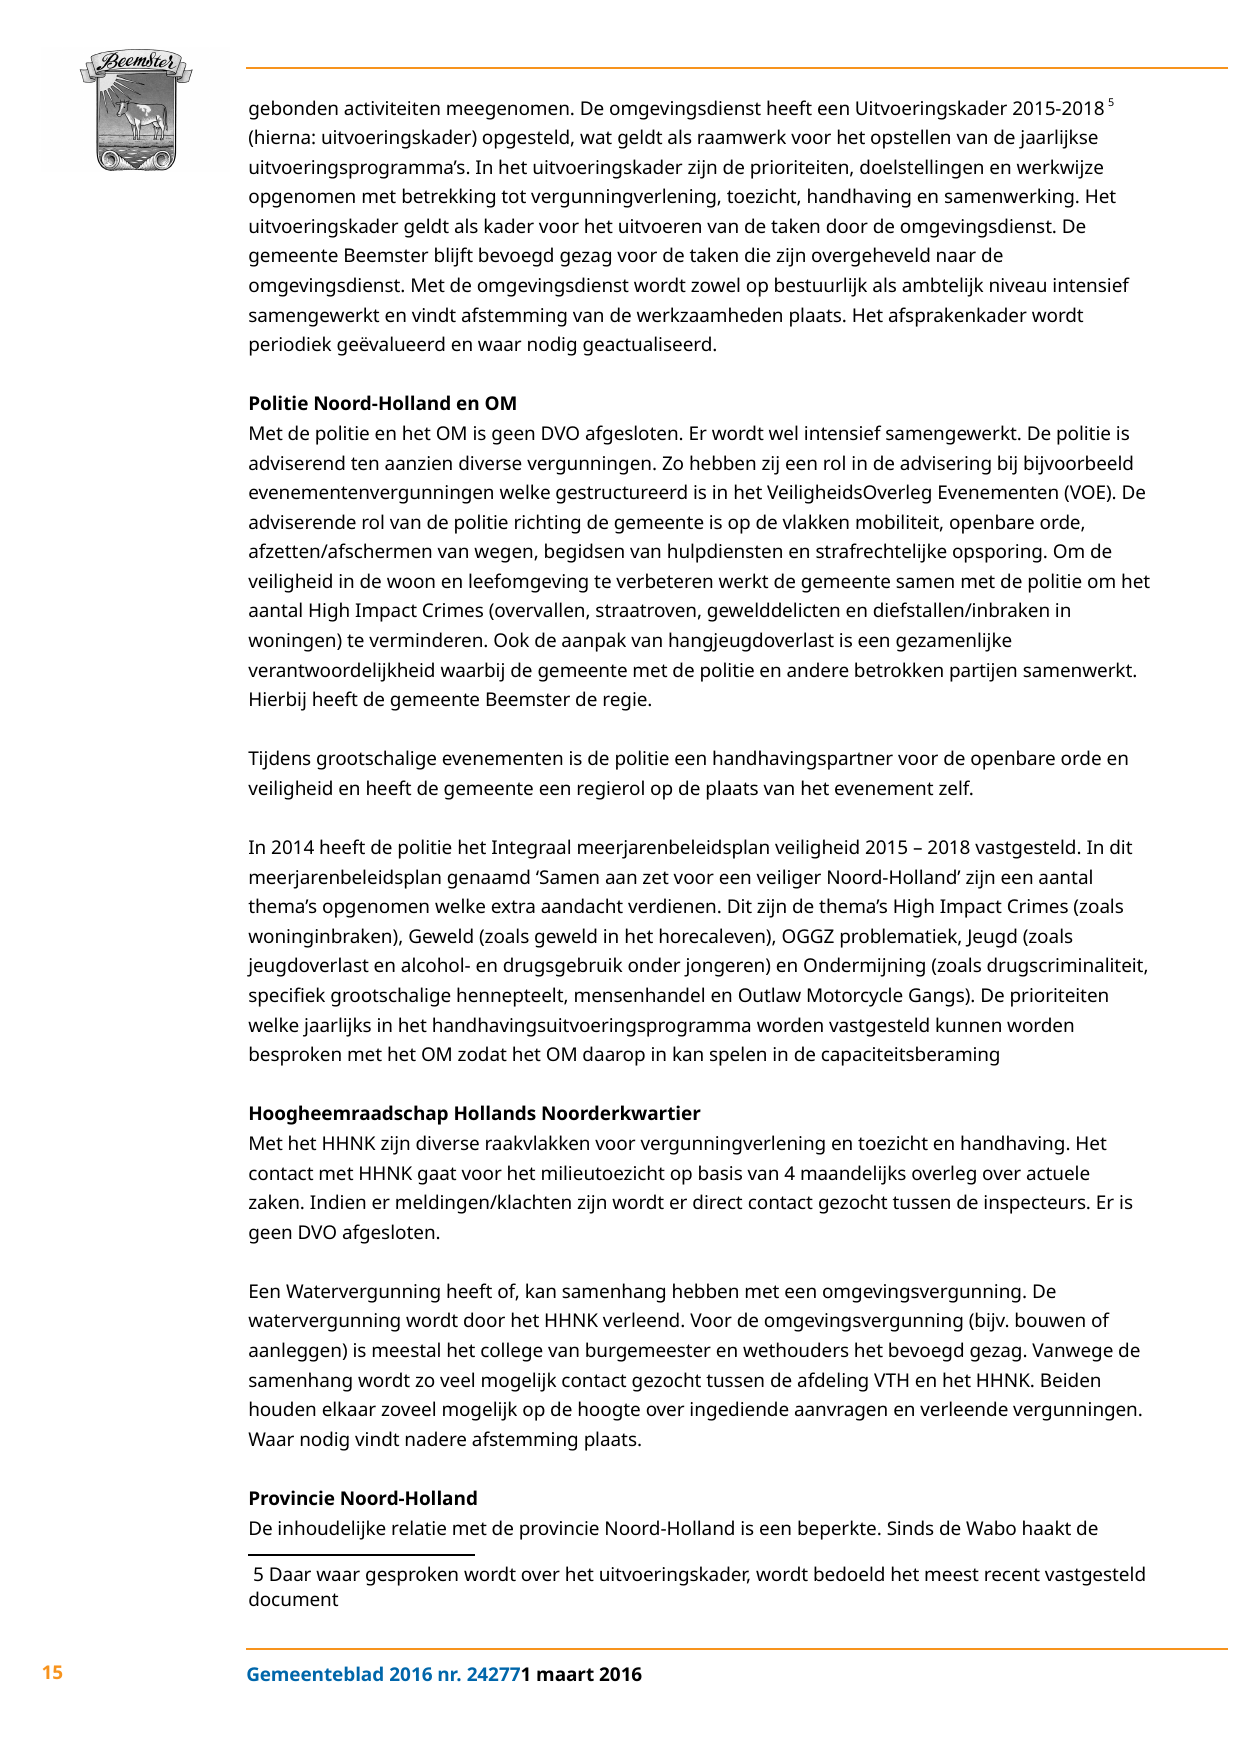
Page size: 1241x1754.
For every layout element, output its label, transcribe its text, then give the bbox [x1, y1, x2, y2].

text Met de politie en het OM is geen DVO afgesloten. Er wordt wel intensief samengewerkt. De politie is adviserend ten aanzien diverse vergunningen. Zo hebben zij een rol in de advisering bij bijvoorbeeld evenementenvergunningen welke gestructureerd is in het VeiligheidsOverleg Evenementen (VOE). De adviserende rol van de politie richting de gemeente is op de vlakken mobiliteit, openbare orde, afzetten/afschermen van wegen, begidsen van hulpdiensten en strafrechtelijke opsporing. Om de veiligheid in de woon en leefomgeving te verbeteren werkt de gemeente samen met de politie om het aantal High Impact Crimes (overvallen, straatroven, gewelddelicten en diefstallen/inbraken in woningen) te verminderen. Ook de aanpak van hangjeugdoverlast is een gezamenlijke verantwoordelijkheid waarbij de gemeente met de politie en andere betrokken partijen samenwerkt. Hierbij heeft de gemeente Beemster de regie. [248, 420, 1152, 712]
text Hoogheemraadschap Hollands Noorderkwartier [248, 1101, 1152, 1126]
text Daar waar gesproken wordt over het uitvoeringskader, wordt bedoeld het meest recent vastgesteld document [248, 1561, 1152, 1612]
text Met het HHNK zijn diverse raakvlakken voor vergunningverlening en toezicht en handhaving. Het contact met HHNK gaat voor het milieutoezicht op basis van 4 maandelijks overleg over actuele zaken. Indien er meldingen/klachten zijn wordt er direct contact gezocht tussen de inspecteurs. Er is geen DVO afgesloten. [248, 1130, 1152, 1245]
text Provincie Noord-Holland [248, 1485, 1152, 1511]
text In 2014 heeft de politie het Integraal meerjarenbeleidsplan veiligheid 2015 – 2018 vastgesteld. In dit meerjarenbeleidsplan genaamd ‘Samen aan zet voor een veiliger Noord-Holland’ zijn een aantal thema’s opgenomen welke extra aandacht verdienen. Dit zijn de thema’s High Impact Crimes (zoals woninginbraken), Geweld (zoals geweld in het horecaleven), OGGZ problematiek, Jeugd (zoals jeugdoverlast en alcohol- en drugsgebruik onder jongeren) en Ondermijning (zoals drugscriminaliteit, specifiek grootschalige hennepteelt, mensenhandel en Outlaw Motorcycle Gangs). De prioriteiten welke jaarlijks in het handhavingsuitvoeringsprogramma worden vastgesteld kunnen worden besproken met het OM zodat het OM daarop in kan spelen in de capaciteitsberaming [248, 834, 1152, 1067]
text gebonden activiteiten meegenomen. De omgevingsdienst heeft een Uitvoeringskader 2015-2018 (hierna: uitvoeringskader) opgesteld, wat geldt als raamwerk voor het opstellen van de jaarlijkse uitvoeringsprogramma’s. In het uitvoeringskader zijn de prioriteiten, doelstellingen en werkwijze opgenomen met betrekking tot vergunningverlening, toezicht, handhaving en samenwerking. Het uitvoeringskader geldt als kader voor het uitvoeren van de taken door de omgevingsdienst. De gemeente Beemster blijft bevoegd gezag voor de taken die zijn overgeheveld naar de omgevingsdienst. Met de omgevingsdienst wordt zowel op bestuurlijk als ambtelijk niveau intensief samengewerkt en vindt afstemming van de werkzaamheden plaats. Het afsprakenkader wordt periodiek geëvalueerd en waar nodig geactualiseerd. [248, 95, 1152, 357]
picture [41, 47, 231, 172]
text Politie Noord-Holland en OM [248, 391, 1152, 416]
text Een Watervergunning heeft of, kan samenhang hebben met een omgevingsvergunning. De watervergunning wordt door het HHNK verleend. Voor de omgevingsvergunning (bijv. bouwen of aanleggen) is meestal het college van burgemeester en wethouders het bevoegd gezag. Vanwege de samenhang wordt zo veel mogelijk contact gezocht tussen de afdeling VTH en het HHNK. Beiden houden elkaar zoveel mogelijk op de hoogte over ingediende aanvragen en verleende vergunningen. Waar nodig vindt nadere afstemming plaats. [248, 1278, 1152, 1452]
text De inhoudelijke relatie met de provincie Noord-Holland is een beperkte. Sinds de Wabo haakt de [248, 1515, 1152, 1541]
text Tijdens grootschalige evenementen is de politie een handhavingspartner voor de openbare orde en veiligheid en heeft de gemeente een regierol op de plaats van het evenement zelf. [248, 746, 1152, 801]
